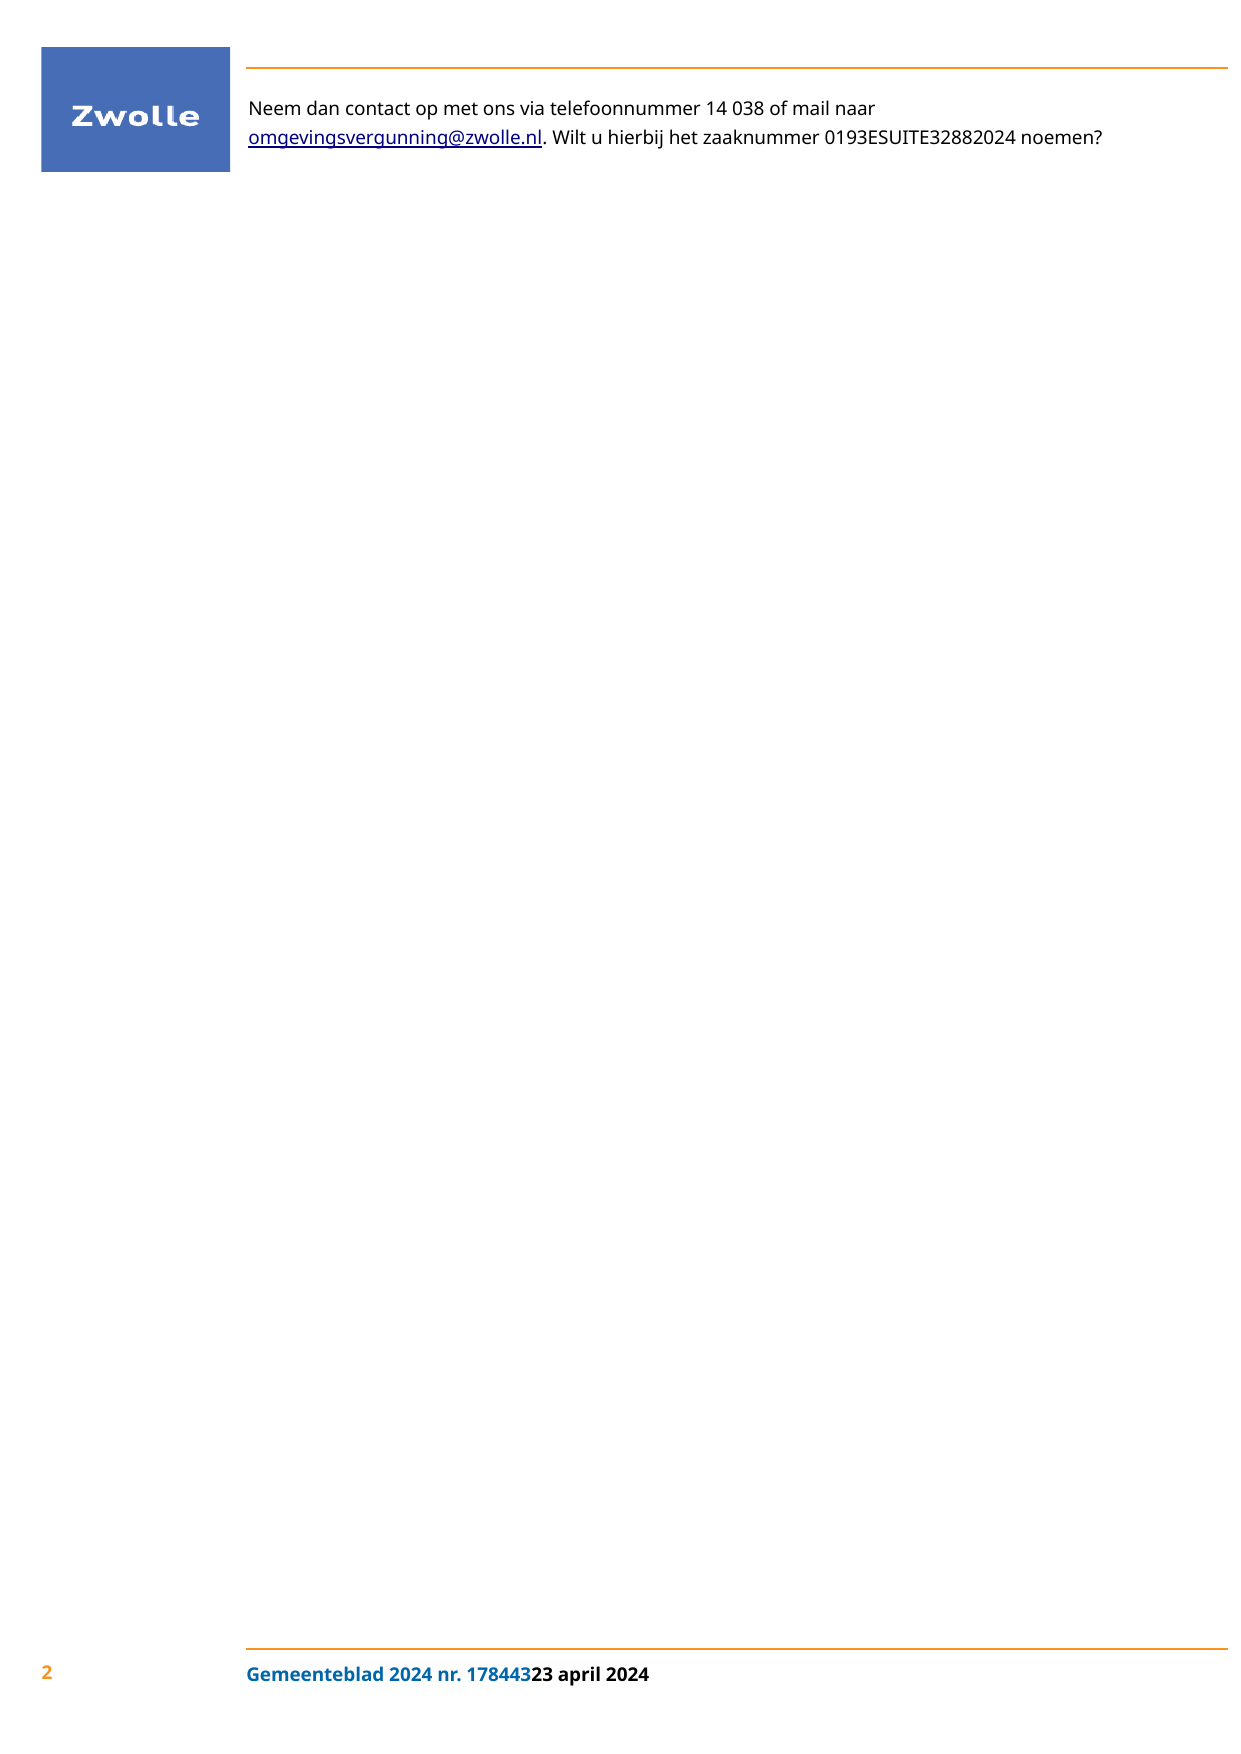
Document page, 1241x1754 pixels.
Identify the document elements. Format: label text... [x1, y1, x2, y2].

text Neem dan contact op met ons via telefoonnummer 14 038 of mail naar omgevingsvergunning@zwolle.nl. Wilt u hierbij het zaaknummer 0193ESUITE32882024 noemen? [248, 95, 1152, 150]
picture [41, 47, 231, 172]
